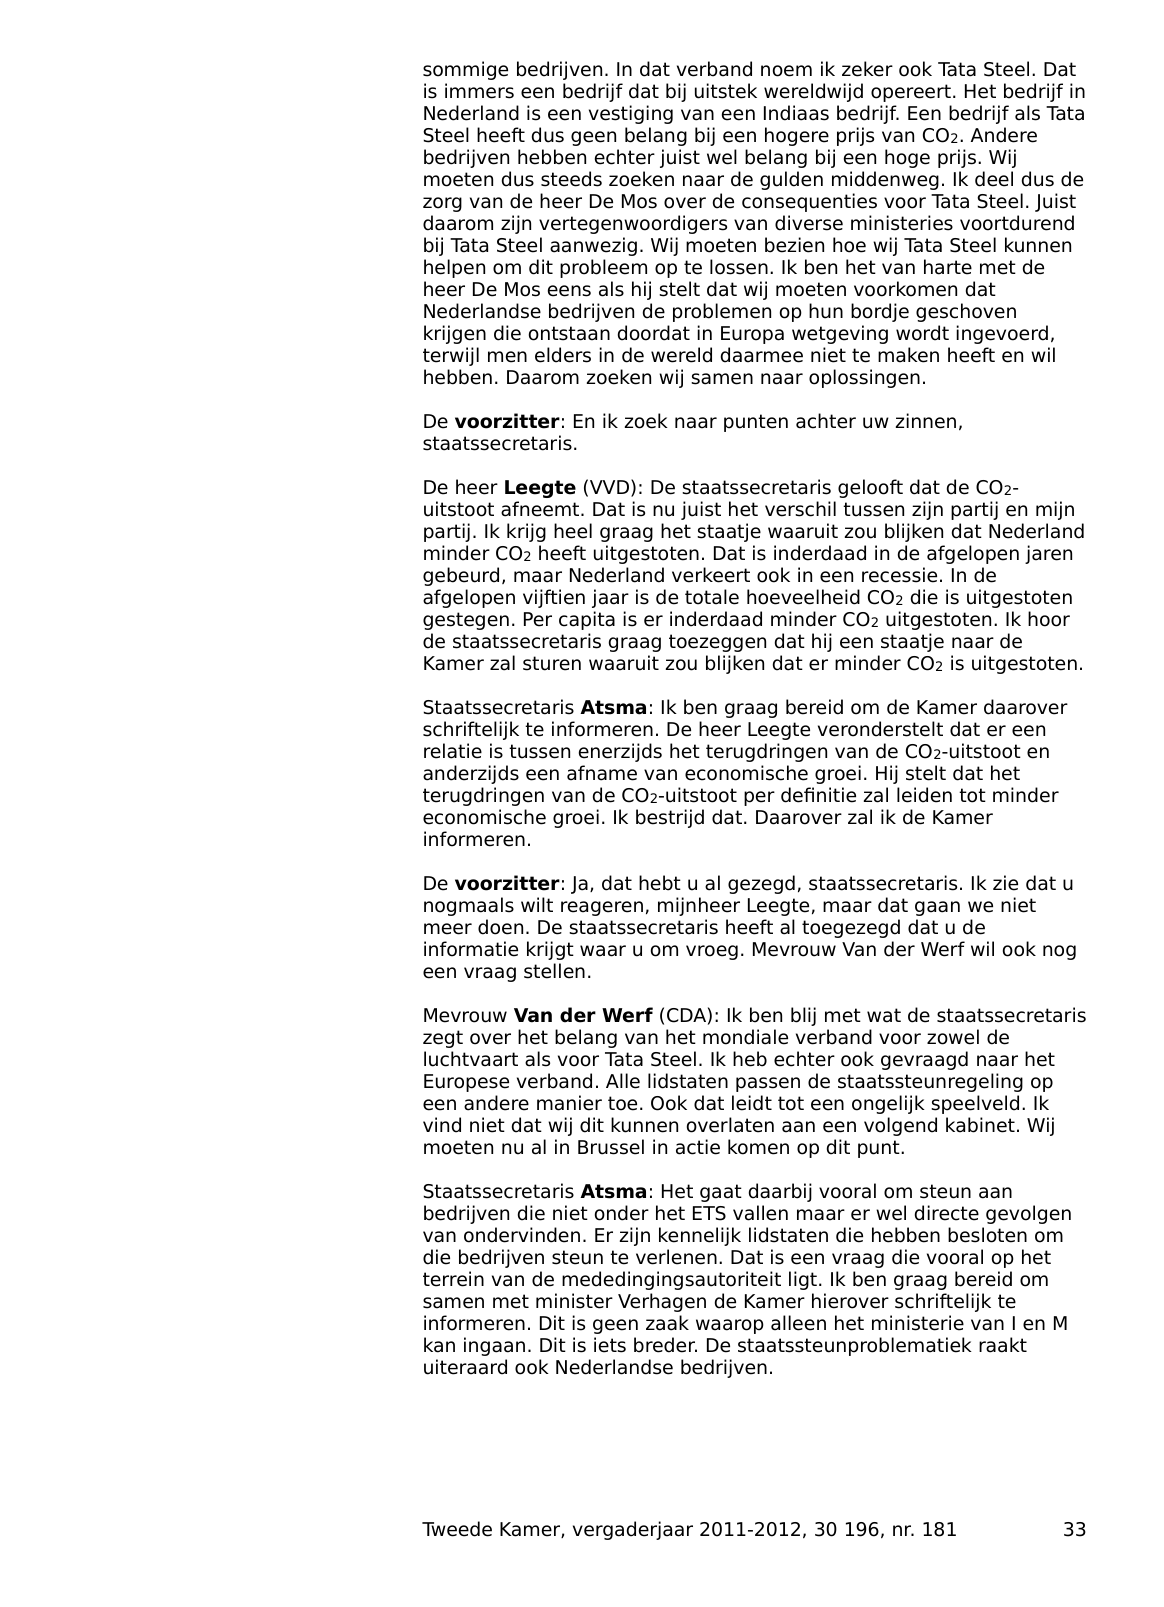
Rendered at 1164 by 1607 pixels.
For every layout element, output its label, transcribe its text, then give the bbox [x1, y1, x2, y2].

text Mevrouw Van der Werf (CDA): Ik ben blij met wat de staatssecretaris zegt over het belang van het mondiale verband voor zowel de luchtvaart als voor Tata Steel. Ik heb echter ook gevraagd naar het Europese verband. Alle lidstaten passen de staatssteunregeling op een andere manier toe. Ook dat leidt tot een ongelijk speelveld. Ik vind niet dat wij dit kunnen overlaten aan een volgend kabinet. Wij moeten nu al in Brussel in actie komen op dit punt. [422, 1005, 1087, 1159]
text sommige bedrijven. In dat verband noem ik zeker ook Tata Steel. Dat is immers een bedrijf dat bij uitstek wereldwijd opereert. Het bedrijf in Nederland is een vestiging van een Indiaas bedrijf. Een bedrijf als Tata Steel heeft dus geen belang bij een hogere prijs van CO2. Andere bedrijven hebben echter juist wel belang bij een hoge prijs. Wij moeten dus steeds zoeken naar de gulden middenweg. Ik deel dus de zorg van de heer De Mos over de consequenties voor Tata Steel. Juist daarom zijn vertegenwoordigers van diverse ministeries voortdurend bij Tata Steel aanwezig. Wij moeten bezien hoe wij Tata Steel kunnen helpen om dit probleem op te lossen. Ik ben het van harte met de heer De Mos eens als hij stelt dat wij moeten voorkomen dat Nederlandse bedrijven de problemen op hun bordje geschoven krijgen die ontstaan doordat in Europa wetgeving wordt ingevoerd, terwijl men elders in de wereld daarmee niet te maken heeft en wil hebben. Daarom zoeken wij samen naar oplossingen. [422, 59, 1087, 389]
text Staatssecretaris Atsma: Ik ben graag bereid om de Kamer daarover schriftelijk te informeren. De heer Leegte veronderstelt dat er een relatie is tussen enerzijds het terugdringen van de CO2-uitstoot en anderzijds een afname van economische groei. Hij stelt dat het terugdringen van de CO2-uitstoot per definitie zal leiden tot minder economische groei. Ik bestrijd dat. Daarover zal ik de Kamer informeren. [422, 697, 1087, 851]
text De voorzitter: Ja, dat hebt u al gezegd, staatssecretaris. Ik zie dat u nogmaals wilt reageren, mijnheer Leegte, maar dat gaan we niet meer doen. De staatssecretaris heeft al toegezegd dat u de informatie krijgt waar u om vroeg. Mevrouw Van der Werf wil ook nog een vraag stellen. [422, 873, 1087, 983]
text De voorzitter: En ik zoek naar punten achter uw zinnen, staatssecretaris. [422, 411, 1087, 455]
text De heer Leegte (VVD): De staatssecretaris gelooft dat de CO2-uitstoot afneemt. Dat is nu juist het verschil tussen zijn partij en mijn partij. Ik krijg heel graag het staatje waaruit zou blijken dat Nederland minder CO2 heeft uitgestoten. Dat is inderdaad in de afgelopen jaren gebeurd, maar Nederland verkeert ook in een recessie. In de afgelopen vijftien jaar is de totale hoeveelheid CO2 die is uitgestoten gestegen. Per capita is er inderdaad minder CO2 uitgestoten. Ik hoor de staatssecretaris graag toezeggen dat hij een staatje naar de Kamer zal sturen waaruit zou blijken dat er minder CO2 is uitgestoten. [422, 477, 1087, 675]
text Staatssecretaris Atsma: Het gaat daarbij vooral om steun aan bedrijven die niet onder het ETS vallen maar er wel directe gevolgen van ondervinden. Er zijn kennelijk lidstaten die hebben besloten om die bedrijven steun te verlenen. Dat is een vraag die vooral op het terrein van de mededingingsautoriteit ligt. Ik ben graag bereid om samen met minister Verhagen de Kamer hierover schriftelijk te informeren. Dit is geen zaak waarop alleen het ministerie van I en M kan ingaan. Dit is iets breder. De staatssteunproblematiek raakt uiteraard ook Nederlandse bedrijven. [422, 1181, 1087, 1379]
